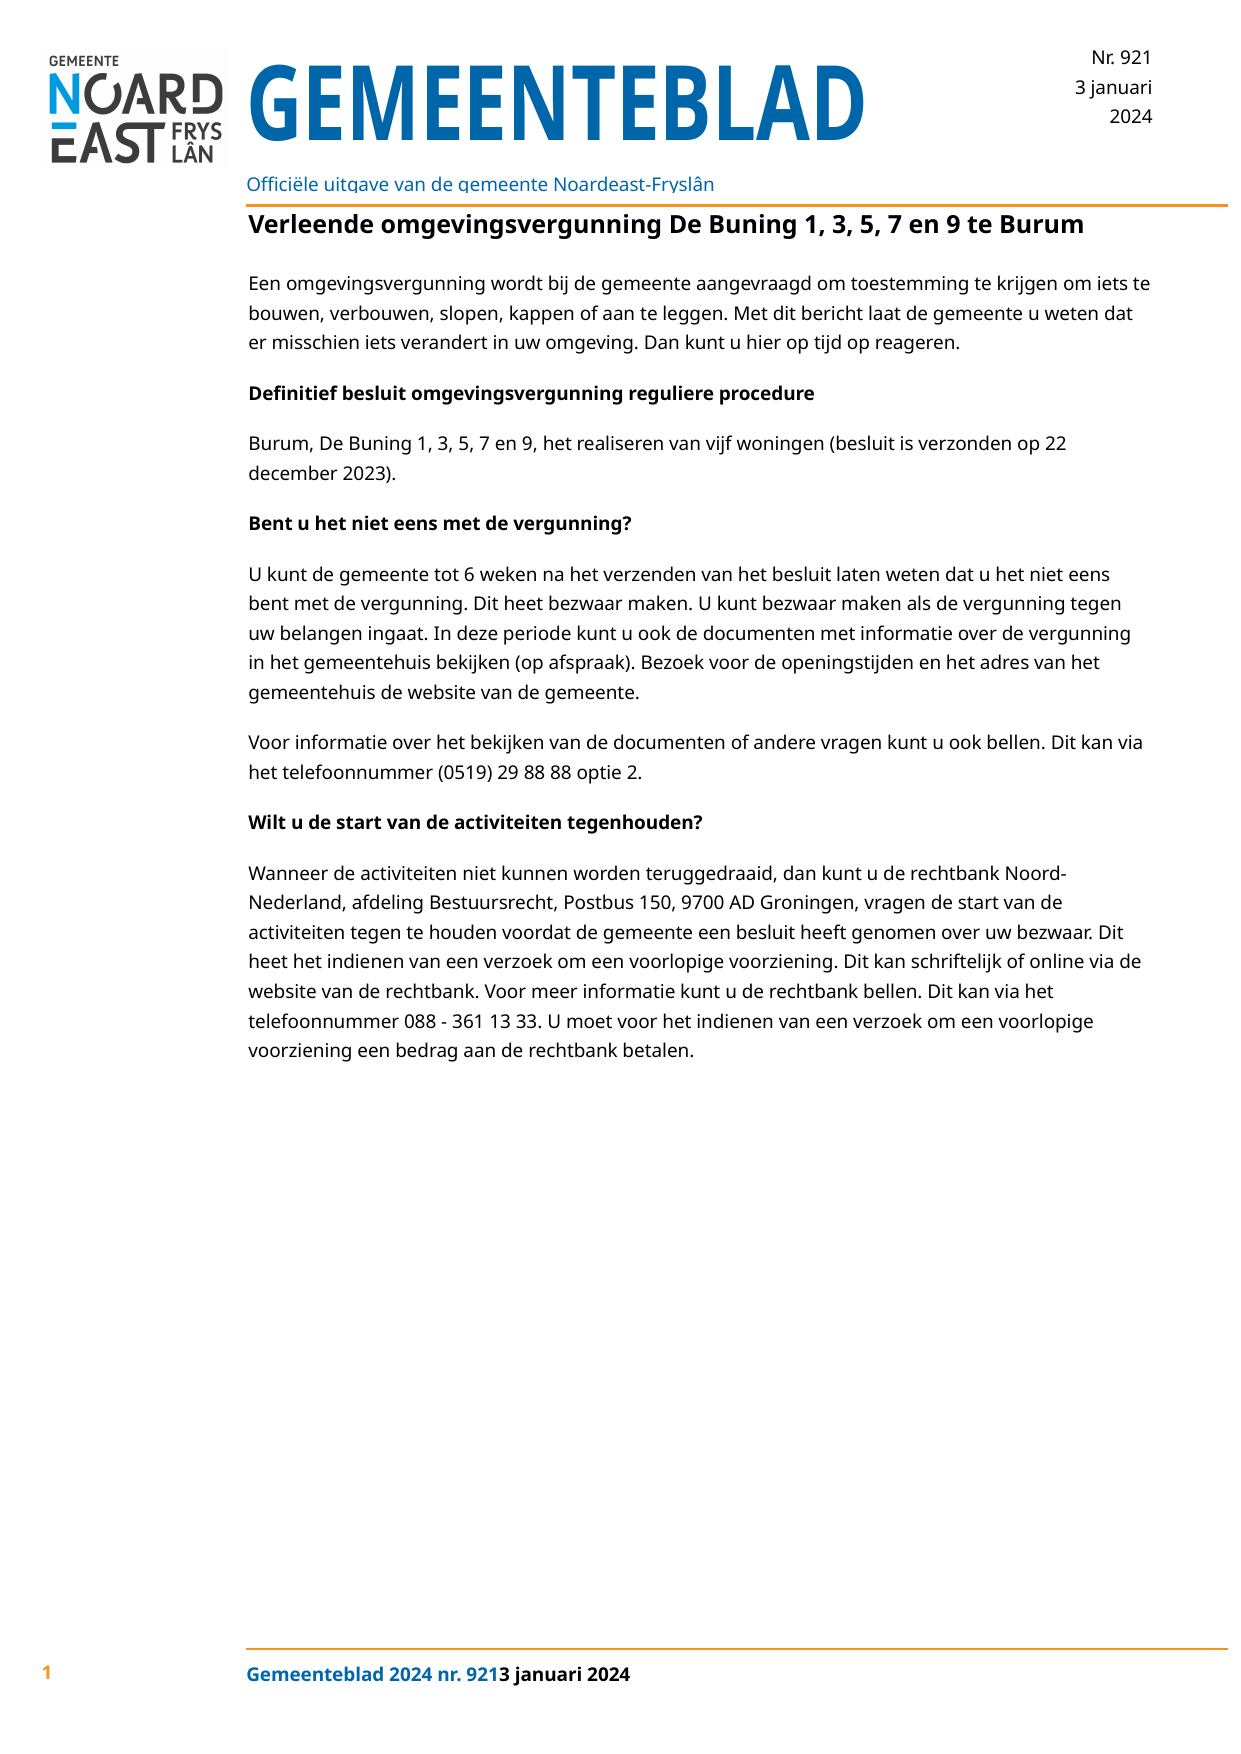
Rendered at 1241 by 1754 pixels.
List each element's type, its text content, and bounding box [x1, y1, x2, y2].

text Wanneer de activiteiten niet kunnen worden teruggedraaid, dan kunt u de rechtbank Noord-Nederland, afdeling Bestuursrecht, Postbus 150, 9700 AD Groningen, vragen de start van de activiteiten tegen te houden voordat de gemeente een besluit heeft genomen over uw bezwaar. Dit heet het indienen van een verzoek om een voorlopige voorziening. Dit kan schriftelijk of online via de website van de rechtbank. Voor meer informatie kunt u de rechtbank bellen. Dit kan via het telefoonnummer 088 - 361 13 33. U moet voor het indienen van een verzoek om een voorlopige voorziening een bedrag aan de rechtbank betalen. [248, 860, 1152, 1063]
text U kunt de gemeente tot 6 weken na het verzenden van het besluit laten weten dat u het niet eens bent met de vergunning. Dit heet bezwaar maken. U kunt bezwaar maken als de vergunning tegen uw belangen ingaat. In deze periode kunt u ook de documenten met informatie over de vergunning in het gemeentehuis bekijken (op afspraak). Bezoek voor de openingstijden en het adres van het gemeentehuis de website van de gemeente. [248, 561, 1152, 705]
picture [41, 47, 231, 172]
text Een omgevingsvergunning wordt bij de gemeente aangevraagd om toestemming te krijgen om iets te bouwen, verbouwen, slopen, kappen of aan te leggen. Met dit bericht laat de gemeente u weten dat er misschien iets verandert in uw omgeving. Dan kunt u hier op tijd op reageren. [248, 270, 1152, 355]
text Definitief besluit omgevingsvergunning reguliere procedure [248, 380, 1152, 406]
text Verleende omgevingsvergunning De Buning 1, 3, 5, 7 en 9 te Burum [248, 207, 1152, 241]
text Bent u het niet eens met de vergunning? [248, 510, 1152, 536]
text Voor informatie over het bekijken van de documenten of andere vragen kunt u ook bellen. Dit kan via het telefoonnummer (0519) 29 88 88 optie 2. [248, 729, 1152, 785]
text Burum, De Buning 1, 3, 5, 7 en 9, het realiseren van vijf woningen (besluit is verzonden op 22 december 2023). [248, 430, 1152, 486]
text Wilt u de start van de activiteiten tegenhouden? [248, 809, 1152, 835]
